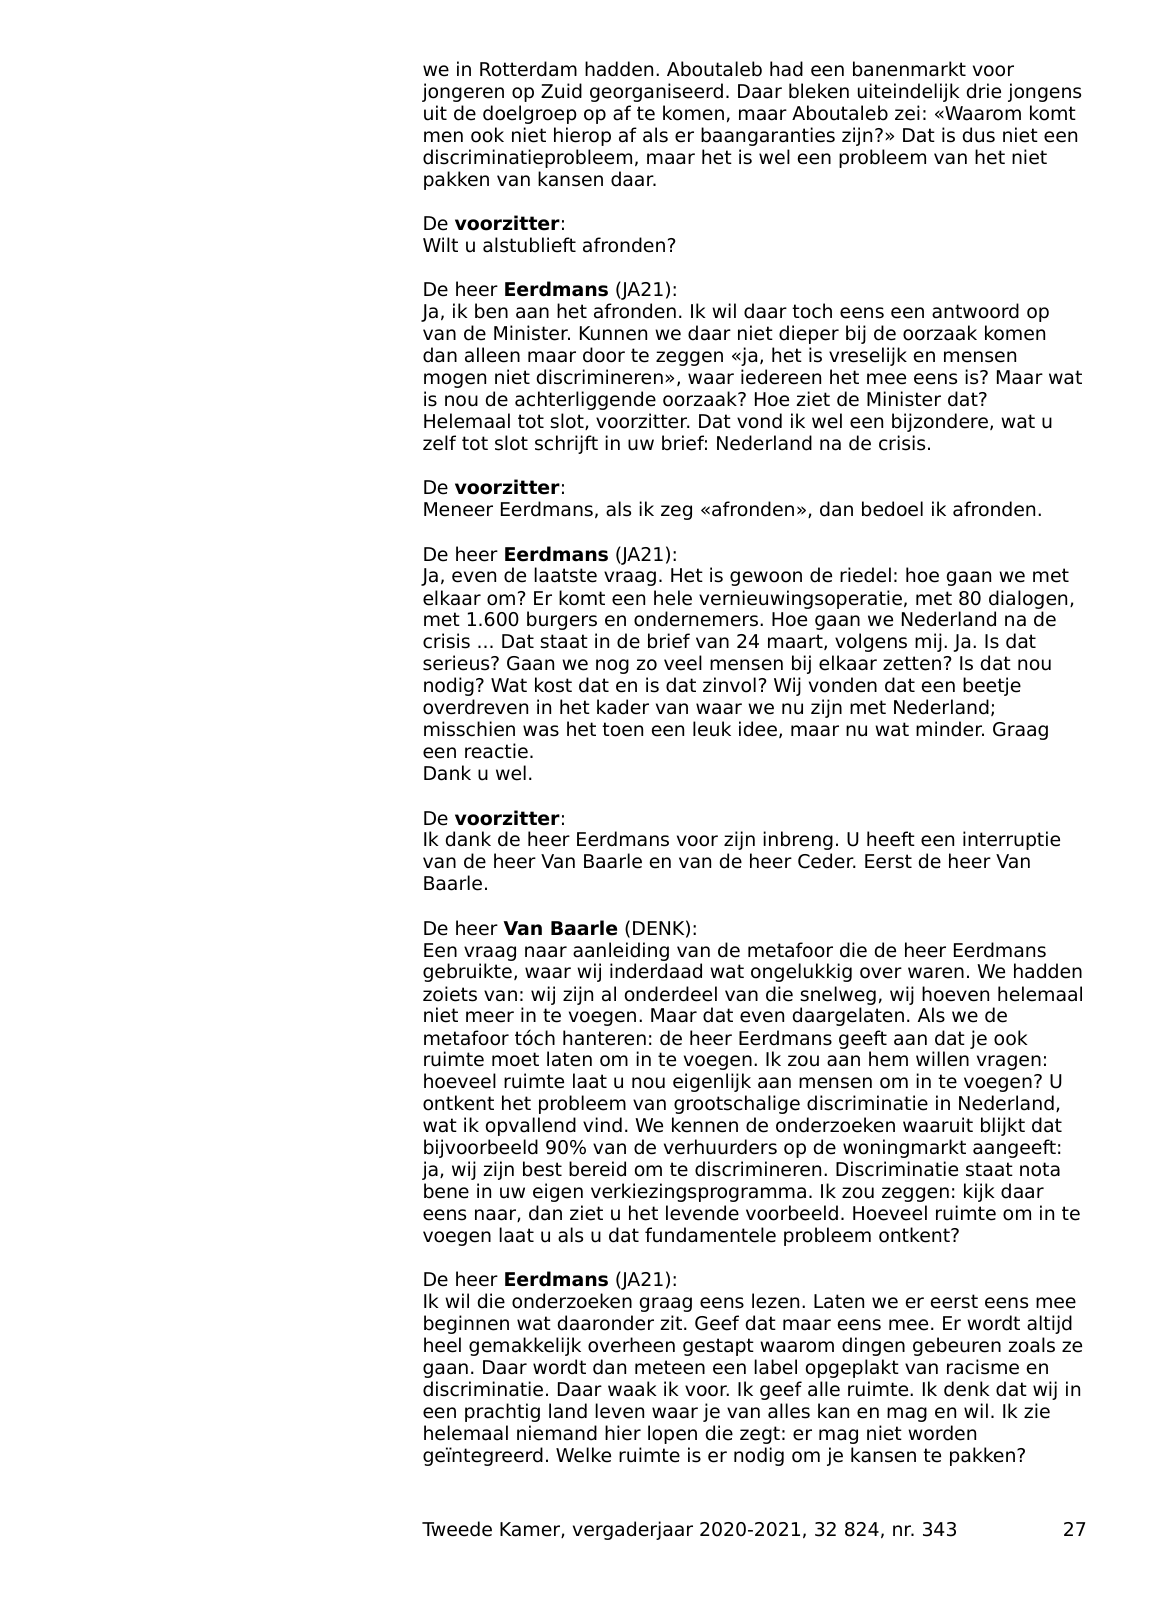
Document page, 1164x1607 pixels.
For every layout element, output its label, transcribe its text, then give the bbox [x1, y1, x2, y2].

text Ik wil die onderzoeken graag eens lezen. Laten we er eerst eens mee beginnen wat daaronder zit. Geef dat maar eens mee. Er wordt altijd heel gemakkelijk overheen gestapt waarom dingen gebeuren zoals ze gaan. Daar wordt dan meteen een label opgeplakt van racisme en discriminatie. Daar waak ik voor. Ik geef alle ruimte. Ik denk dat wij in een prachtig land leven waar je van alles kan en mag en wil. Ik zie helemaal niemand hier lopen die zegt: er mag niet worden geïntegreerd. Welke ruimte is er nodig om je kansen te pakken? [422, 1291, 1087, 1467]
text Helemaal tot slot, voorzitter. Dat vond ik wel een bijzondere, wat u zelf tot slot schrijft in uw brief: Nederland na de crisis. [422, 411, 1087, 455]
text Ja, ik ben aan het afronden. Ik wil daar toch eens een antwoord op van de Minister. Kunnen we daar niet dieper bij de oorzaak komen dan alleen maar door te zeggen «ja, het is vreselijk en mensen mogen niet discrimineren», waar iedereen het mee eens is? Maar wat is nou de achterliggende oorzaak? Hoe ziet de Minister dat? [422, 301, 1087, 411]
text De voorzitter: [422, 477, 1087, 499]
text Een vraag naar aanleiding van de metafoor die de heer Eerdmans gebruikte, waar wij inderdaad wat ongelukkig over waren. We hadden zoiets van: wij zijn al onderdeel van die snelweg, wij hoeven helemaal niet meer in te voegen. Maar dat even daargelaten. Als we de metafoor tóch hanteren: de heer Eerdmans geeft aan dat je ook ruimte moet laten om in te voegen. Ik zou aan hem willen vragen: hoeveel ruimte laat u nou eigenlijk aan mensen om in te voegen? U ontkent het probleem van grootschalige discriminatie in Nederland, wat ik opvallend vind. We kennen de onderzoeken waaruit blijkt dat bijvoorbeeld 90% van de verhuurders op de woningmarkt aangeeft: ja, wij zijn best bereid om te discrimineren. Discriminatie staat nota bene in uw eigen verkiezingsprogramma. Ik zou zeggen: kijk daar eens naar, dan ziet u het levende voorbeeld. Hoeveel ruimte om in te voegen laat u als u dat fundamentele probleem ontkent? [422, 939, 1087, 1247]
text Wilt u alstublieft afronden? [422, 235, 1087, 257]
text De heer Eerdmans (JA21): [422, 1269, 1087, 1291]
text Ja, even de laatste vraag. Het is gewoon de riedel: hoe gaan we met elkaar om? Er komt een hele vernieuwingsoperatie, met 80 dialogen, met 1.600 burgers en ondernemers. Hoe gaan we Nederland na de crisis ... Dat staat in de brief van 24 maart, volgens mij. Ja. Is dat serieus? Gaan we nog zo veel mensen bij elkaar zetten? Is dat nou nodig? Wat kost dat en is dat zinvol? Wij vonden dat een beetje overdreven in het kader van waar we nu zijn met Nederland; misschien was het toen een leuk idee, maar nu wat minder. Graag een reactie. [422, 565, 1087, 763]
text De voorzitter: [422, 213, 1087, 235]
text Ik dank de heer Eerdmans voor zijn inbreng. U heeft een interruptie van de heer Van Baarle en van de heer Ceder. Eerst de heer Van Baarle. [422, 829, 1087, 895]
text De voorzitter: [422, 807, 1087, 829]
text Dank u wel. [422, 763, 1087, 785]
text De heer Van Baarle (DENK): [422, 917, 1087, 939]
text we in Rotterdam hadden. Aboutaleb had een banenmarkt voor jongeren op Zuid georganiseerd. Daar bleken uiteindelijk drie jongens uit de doelgroep op af te komen, maar Aboutaleb zei: «Waarom komt men ook niet hierop af als er baangaranties zijn?» Dat is dus niet een discriminatieprobleem, maar het is wel een probleem van het niet pakken van kansen daar. [422, 59, 1087, 191]
text De heer Eerdmans (JA21): [422, 279, 1087, 301]
text Meneer Eerdmans, als ik zeg «afronden», dan bedoel ik afronden. [422, 499, 1087, 521]
text De heer Eerdmans (JA21): [422, 543, 1087, 565]
